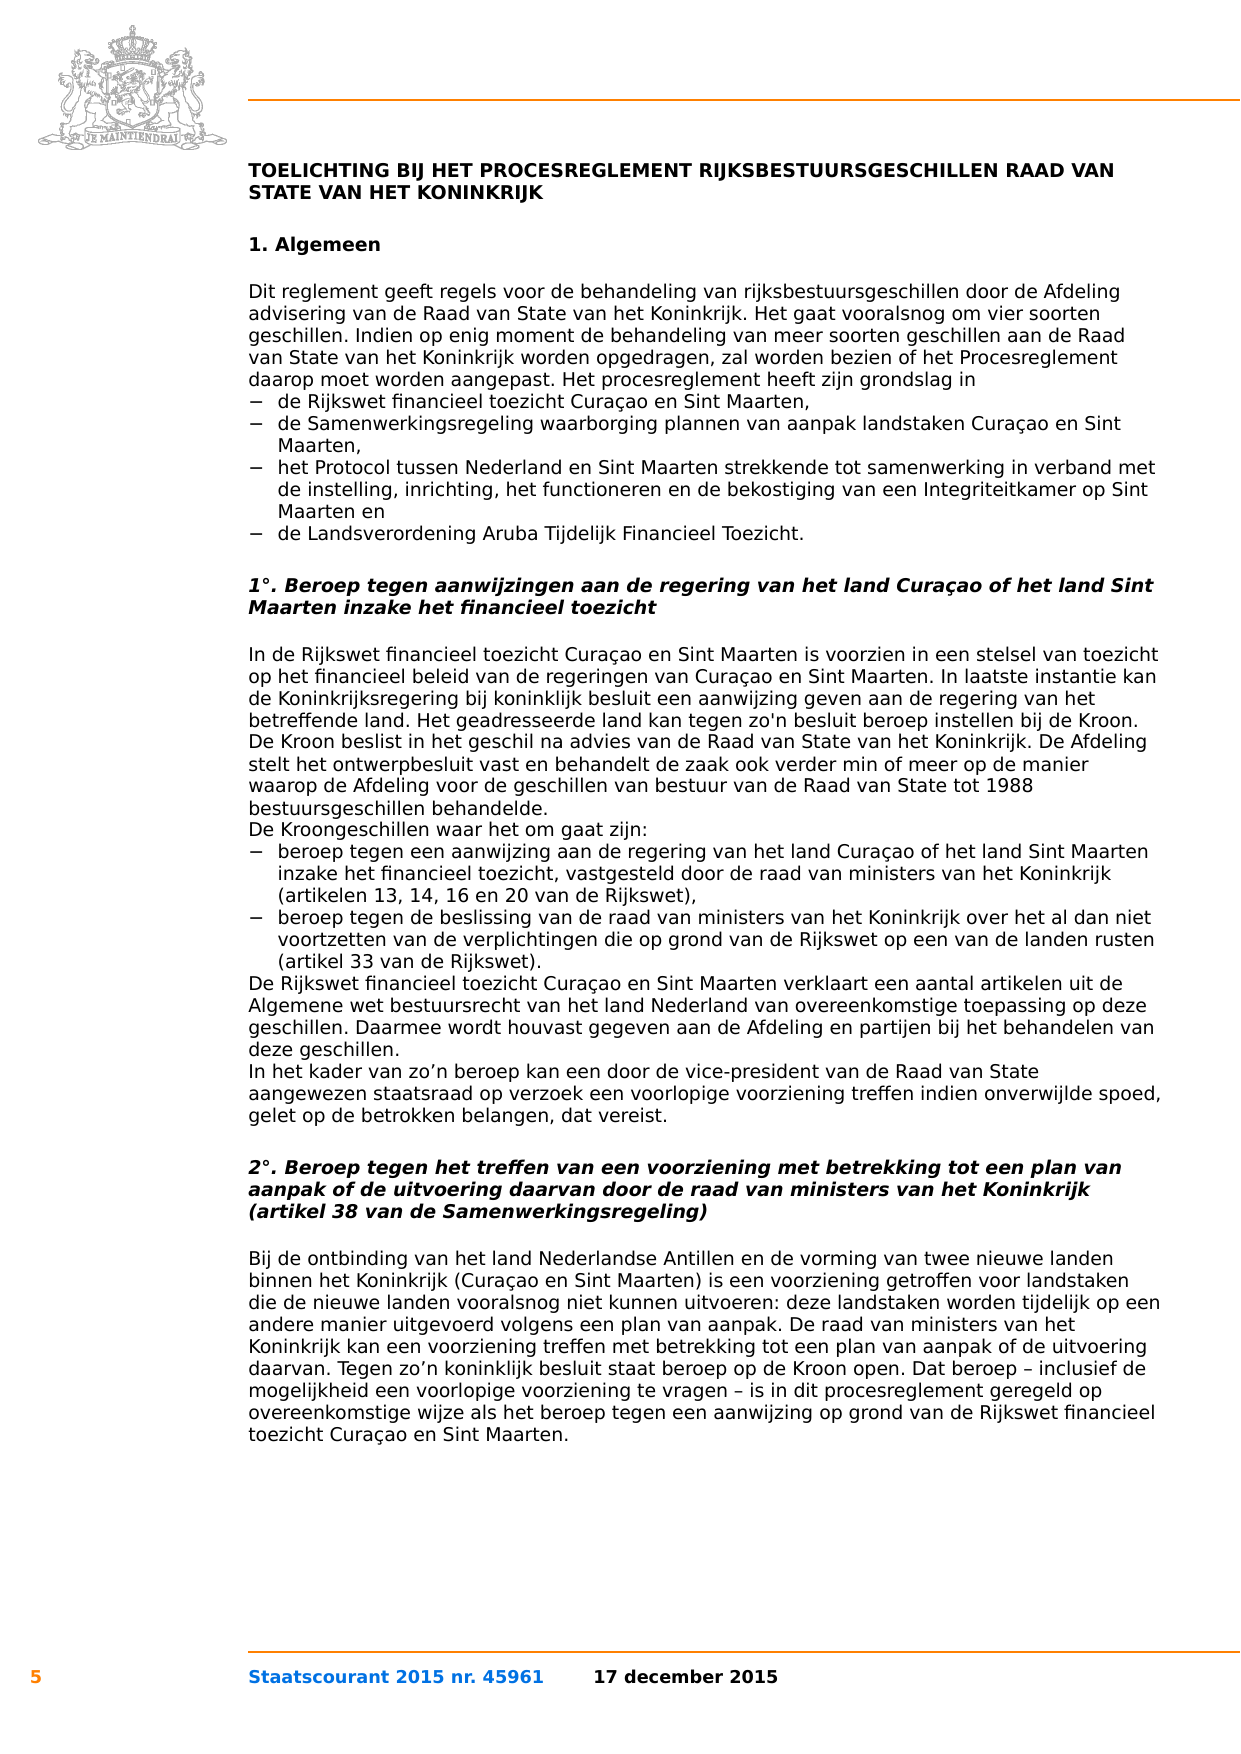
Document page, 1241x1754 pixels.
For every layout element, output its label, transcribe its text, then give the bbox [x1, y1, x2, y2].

text In het kader van zo’n beroep kan een door de vice-president van de Raad van State aangewezen staatsraad op verzoek een voorlopige voorziening treffen indien onverwijlde spoed, gelet op de betrokken belangen, dat vereist. [248, 1061, 1163, 1127]
text − de Samenwerkingsregeling waarborging plannen van aanpak landstaken Curaçao en Sint Maarten, [248, 413, 1163, 457]
text De Rijkswet financieel toezicht Curaçao en Sint Maarten verklaart een aantal artikelen uit de Algemene wet bestuursrecht van het land Nederland van overeenkomstige toepassing op deze geschillen. Daarmee wordt houvast gegeven aan de Afdeling en partijen bij het behandelen van deze geschillen. [248, 973, 1163, 1061]
subtitle 2°. Beroep tegen het treffen van een voorziening met betrekking tot een plan van aanpak of de uitvoering daarvan door de raad van ministers van het Koninkrijk (artikel 38 van de Samenwerkingsregeling) [248, 1157, 1163, 1223]
picture [38, 25, 227, 150]
subtitle 1. Algemeen [248, 234, 1163, 256]
text − het Protocol tussen Nederland en Sint Maarten strekkende tot samenwerking in verband met de instelling, inrichting, het functioneren en de bekostiging van een Integriteitkamer op Sint Maarten en [248, 457, 1163, 523]
text In de Rijkswet financieel toezicht Curaçao en Sint Maarten is voorzien in een stelsel van toezicht op het financieel beleid van de regeringen van Curaçao en Sint Maarten. In laatste instantie kan de Koninkrijksregering bij koninklijk besluit een aanwijzing geven aan de regering van het betreffende land. Het geadresseerde land kan tegen zo'n besluit beroep instellen bij de Kroon. De Kroon beslist in het geschil na advies van de Raad van State van het Koninkrijk. De Afdeling stelt het ontwerpbesluit vast en behandelt de zaak ook verder min of meer op de manier waarop de Afdeling voor de geschillen van bestuur van de Raad van State tot 1988 bestuursgeschillen behandelde. [248, 643, 1163, 819]
text − beroep tegen een aanwijzing aan de regering van het land Curaçao of het land Sint Maarten inzake het financieel toezicht, vastgesteld door de raad van ministers van het Koninkrijk (artikelen 13, 14, 16 en 20 van de Rijkswet), [248, 841, 1163, 907]
text Dit reglement geeft regels voor de behandeling van rijksbestuursgeschillen door de Afdeling advisering van de Raad van State van het Koninkrijk. Het gaat vooralsnog om vier soorten geschillen. Indien op enig moment de behandeling van meer soorten geschillen aan de Raad van State van het Koninkrijk worden opgedragen, zal worden bezien of het Procesreglement daarop moet worden aangepast. Het procesreglement heeft zijn grondslag in [248, 281, 1163, 391]
text − de Rijkswet financieel toezicht Curaçao en Sint Maarten, [248, 391, 1163, 413]
text De Kroongeschillen waar het om gaat zijn: [248, 819, 1163, 841]
text Bij de ontbinding van het land Nederlandse Antillen en de vorming van twee nieuwe landen binnen het Koninkrijk (Curaçao en Sint Maarten) is een voorziening getroffen voor landstaken die de nieuwe landen vooralsnog niet kunnen uitvoeren: deze landstaken worden tijdelijk op een andere manier uitgevoerd volgens een plan van aanpak. De raad van ministers van het Koninkrijk kan een voorziening treffen met betrekking tot een plan van aanpak of de uitvoering daarvan. Tegen zo’n koninklijk besluit staat beroep op de Kroon open. Dat beroep – inclusief de mogelijkheid een voorlopige voorziening te vragen – is in dit procesreglement geregeld op overeenkomstige wijze als het beroep tegen een aanwijzing op grond van de Rijkswet financieel toezicht Curaçao en Sint Maarten. [248, 1248, 1163, 1446]
subtitle TOELICHTING BIJ HET PROCESREGLEMENT RIJKSBESTUURSGESCHILLEN RAAD VAN STATE VAN HET KONINKRIJK [248, 160, 1163, 204]
subtitle 1°. Beroep tegen aanwijzingen aan de regering van het land Curaçao of het land Sint Maarten inzake het financieel toezicht [248, 574, 1163, 618]
text − beroep tegen de beslissing van de raad van ministers van het Koninkrijk over het al dan niet voortzetten van de verplichtingen die op grond van de Rijkswet op een van de landen rusten (artikel 33 van de Rijkswet). [248, 907, 1163, 973]
text − de Landsverordening Aruba Tijdelijk Financieel Toezicht. [248, 523, 1163, 544]
